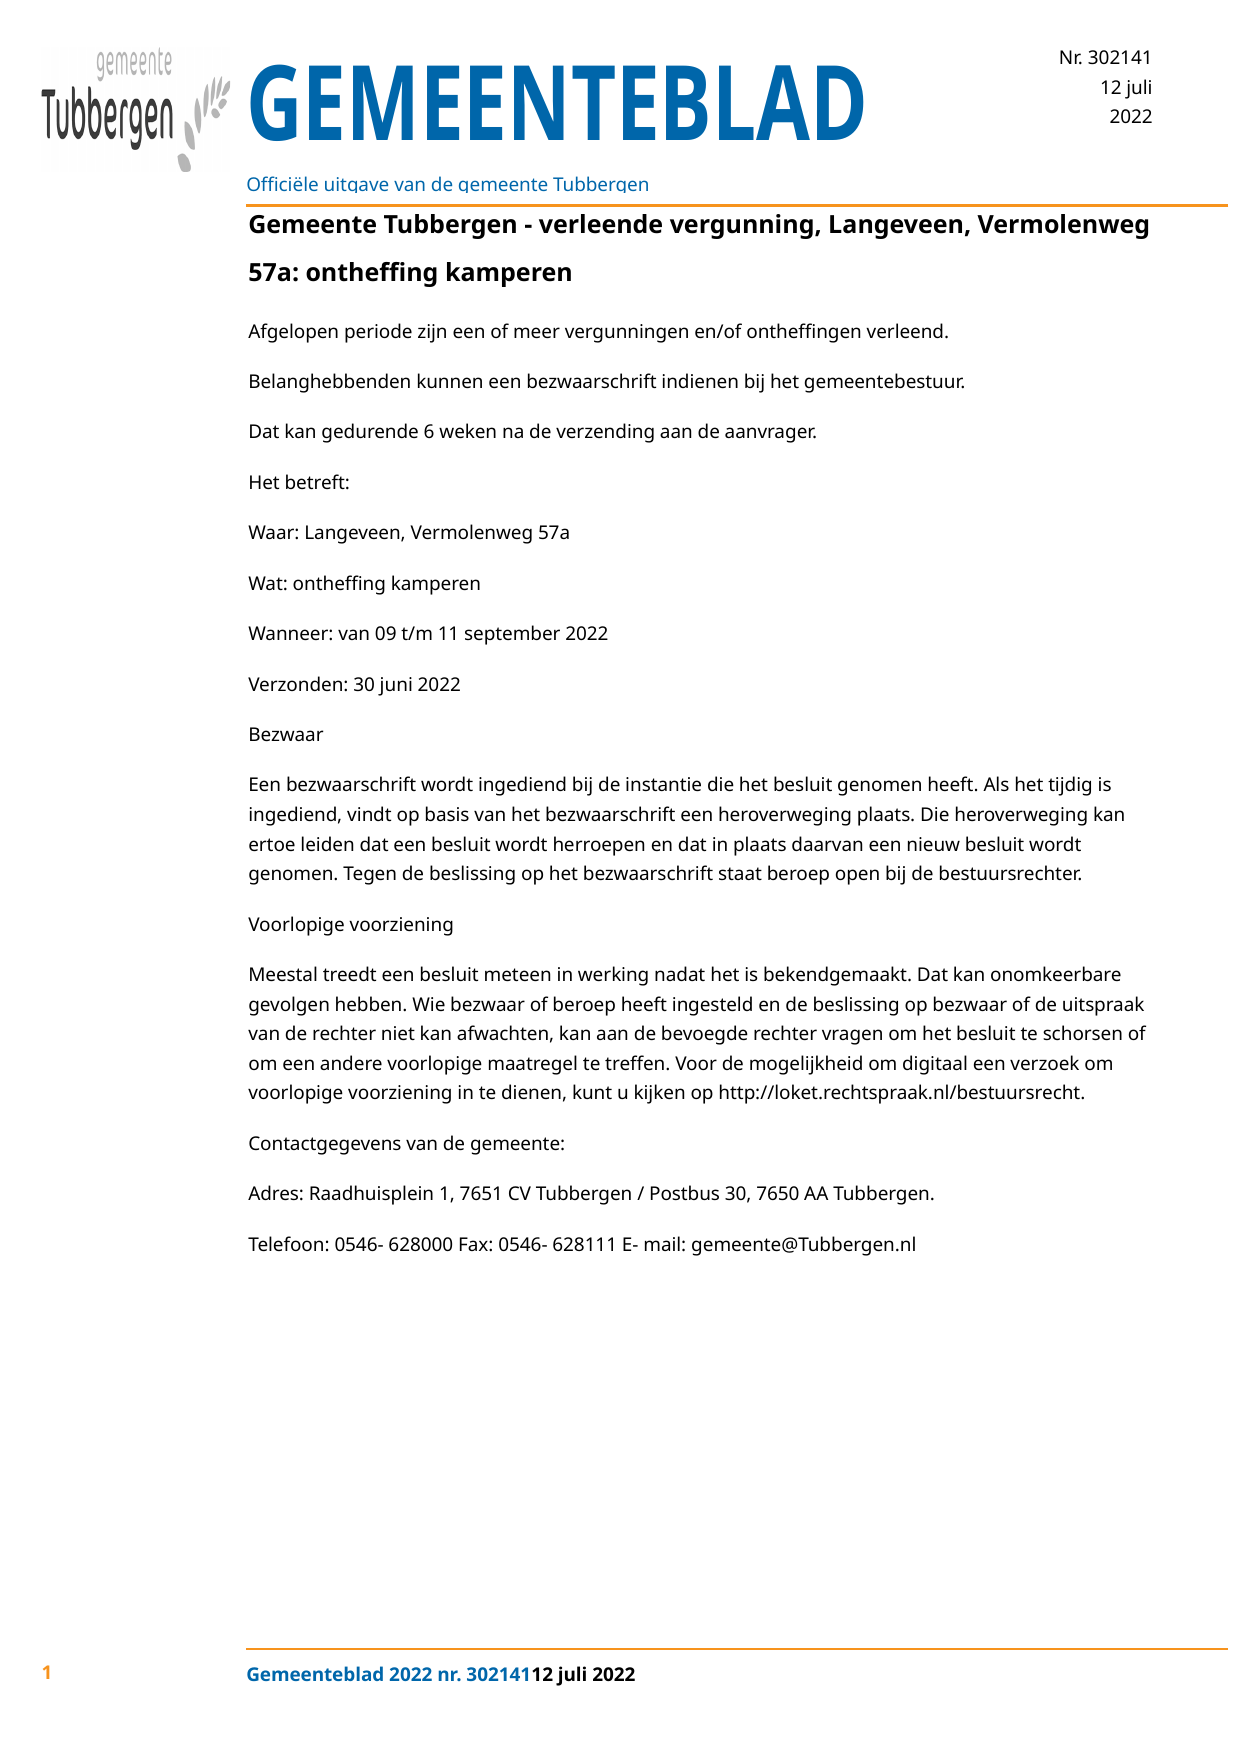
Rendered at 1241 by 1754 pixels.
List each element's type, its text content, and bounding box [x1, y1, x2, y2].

picture [41, 47, 231, 172]
text Belanghebbenden kunnen een bezwaarschrift indienen bij het gemeentebestuur. [248, 368, 1152, 394]
text Verzonden: 30 juni 2022 [248, 671, 1152, 697]
text Waar: Langeveen, Vermolenweg 57a [248, 519, 1152, 545]
text Wanneer: van 09 t/m 11 september 2022 [248, 620, 1152, 646]
text Voorlopige voorziening [248, 911, 1152, 937]
text Contactgegevens van de gemeente: [248, 1130, 1152, 1156]
text Een bezwaarschrift wordt ingediend bij de instantie die het besluit genomen heeft. Als het tijdig is ingediend, vindt op basis van het bezwaarschrift een heroverweging plaats. Die heroverweging kan ertoe leiden dat een besluit wordt herroepen en dat in plaats daarvan een nieuw besluit wordt genomen. Tegen de beslissing op het bezwaarschrift staat beroep open bij de bestuursrechter. [248, 772, 1152, 886]
text Dat kan gedurende 6 weken na de verzending aan de aanvrager. [248, 419, 1152, 444]
text Wat: ontheffing kamperen [248, 570, 1152, 596]
text Meestal treedt een besluit meteen in werking nadat het is bekendgemaakt. Dat kan onomkeerbare gevolgen hebben. Wie bezwaar of beroep heeft ingesteld en de beslissing op bezwaar of de uitspraak van de rechter niet kan afwachten, kan aan de bevoegde rechter vragen om het besluit te schorsen of om een andere voorlopige maatregel te treffen. Voor de mogelijkheid om digitaal een verzoek om voorlopige voorziening in te dienen, kunt u kijken op http://loket.rechtspraak.nl/bestuursrecht. [248, 961, 1152, 1105]
text Adres: Raadhuisplein 1, 7651 CV Tubbergen / Postbus 30, 7650 AA Tubbergen. [248, 1180, 1152, 1206]
text Het betreft: [248, 469, 1152, 495]
text Telefoon: 0546- 628000 Fax: 0546- 628111 E- mail: gemeente@Tubbergen.nl [248, 1231, 1152, 1257]
text Gemeente Tubbergen - verleende vergunning, Langeveen, Vermolenweg 57a: ontheffing kamperen [248, 207, 1152, 288]
text Bezwaar [248, 721, 1152, 747]
text Afgelopen periode zijn een of meer vergunningen en/of ontheffingen verleend. [248, 318, 1152, 344]
